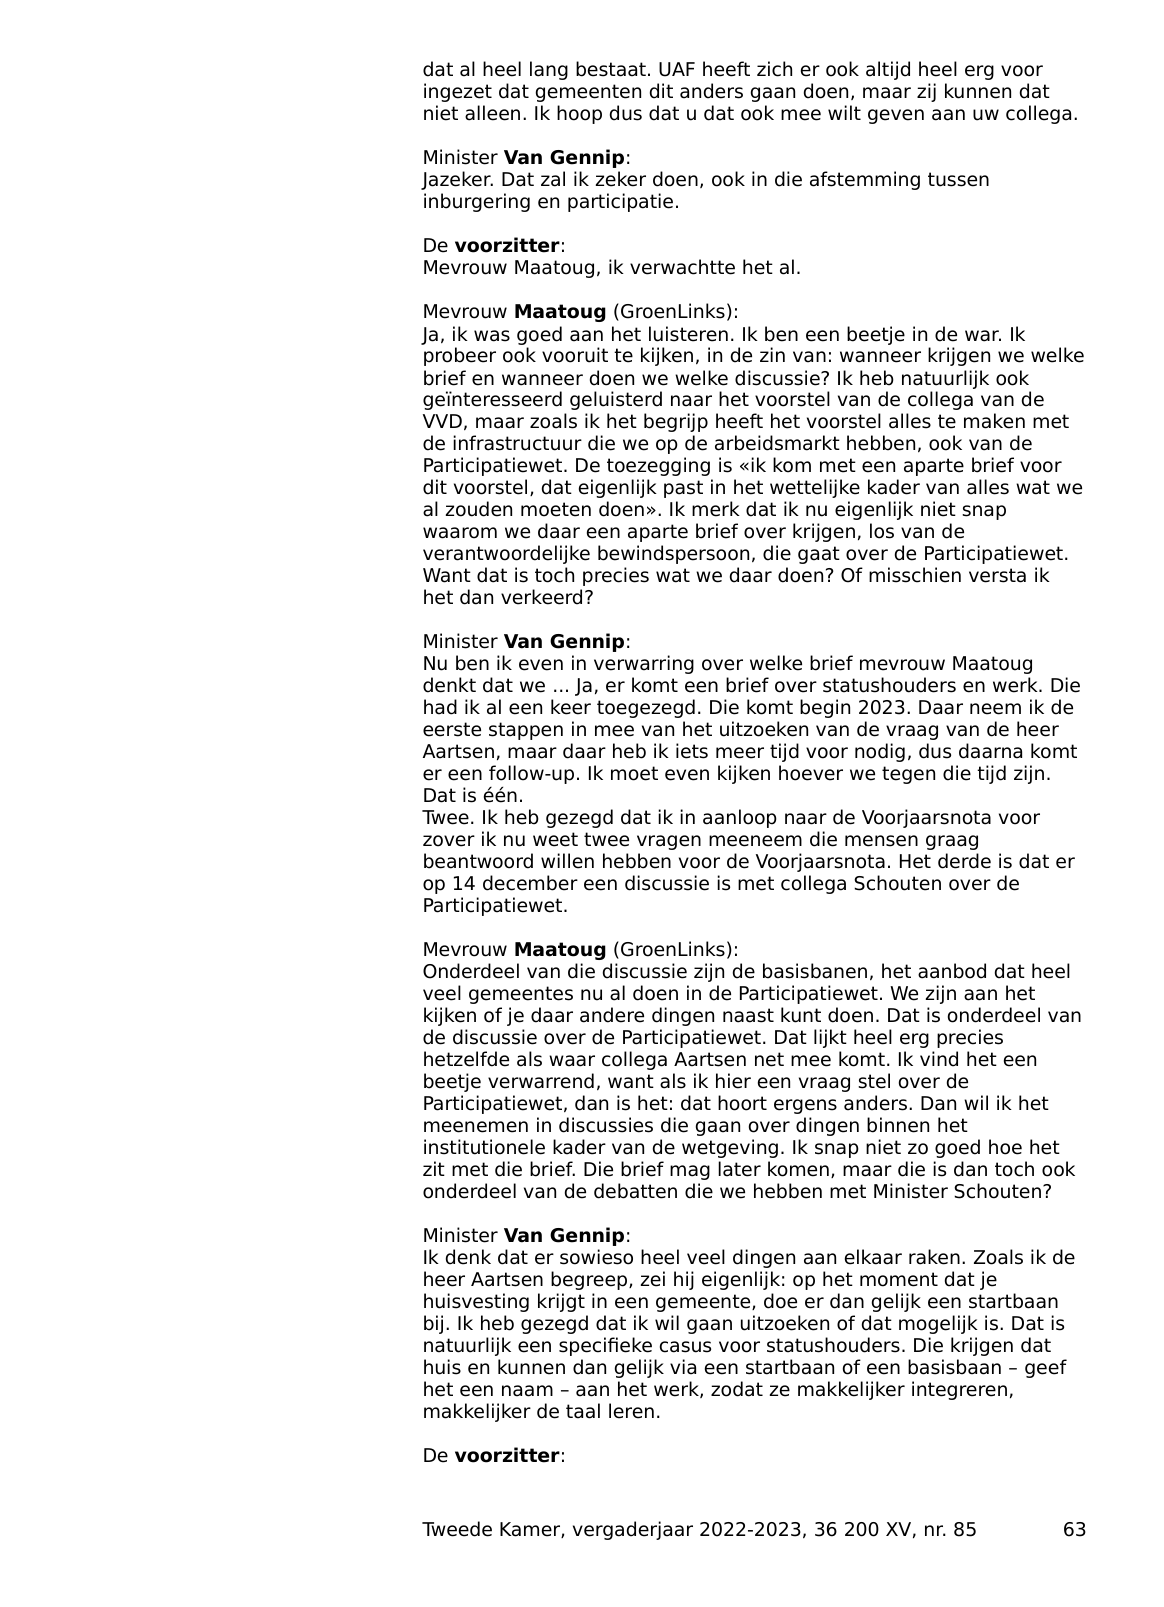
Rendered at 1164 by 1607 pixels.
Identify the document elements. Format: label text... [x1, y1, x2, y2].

text Minister Van Gennip: [422, 1225, 1087, 1247]
text Mevrouw Maatoug (GroenLinks): [422, 939, 1087, 961]
text dat al heel lang bestaat. UAF heeft zich er ook altijd heel erg voor ingezet dat gemeenten dit anders gaan doen, maar zij kunnen dat niet alleen. Ik hoop dus dat u dat ook mee wilt geven aan uw collega. [422, 59, 1087, 125]
text Nu ben ik even in verwarring over welke brief mevrouw Maatoug denkt dat we ... Ja, er komt een brief over statushouders en werk. Die had ik al een keer toegezegd. Die komt begin 2023. Daar neem ik de eerste stappen in mee van het uitzoeken van de vraag van de heer Aartsen, maar daar heb ik iets meer tijd voor nodig, dus daarna komt er een follow-up. Ik moet even kijken hoever we tegen die tijd zijn. Dat is één. [422, 653, 1087, 807]
text Mevrouw Maatoug, ik verwachtte het al. [422, 257, 1087, 279]
text Twee. Ik heb gezegd dat ik in aanloop naar de Voorjaarsnota voor zover ik nu weet twee vragen meeneem die mensen graag beantwoord willen hebben voor de Voorjaarsnota. Het derde is dat er op 14 december een discussie is met collega Schouten over de Participatiewet. [422, 807, 1087, 917]
text Mevrouw Maatoug (GroenLinks): [422, 301, 1087, 323]
text De voorzitter: [422, 235, 1087, 257]
text De voorzitter: [422, 1445, 1087, 1467]
text Minister Van Gennip: [422, 631, 1087, 653]
text Ik denk dat er sowieso heel veel dingen aan elkaar raken. Zoals ik de heer Aartsen begreep, zei hij eigenlijk: op het moment dat je huisvesting krijgt in een gemeente, doe er dan gelijk een startbaan bij. Ik heb gezegd dat ik wil gaan uitzoeken of dat mogelijk is. Dat is natuurlijk een specifieke casus voor statushouders. Die krijgen dat huis en kunnen dan gelijk via een startbaan of een basisbaan – geef het een naam – aan het werk, zodat ze makkelijker integreren, makkelijker de taal leren. [422, 1247, 1087, 1423]
text Jazeker. Dat zal ik zeker doen, ook in die afstemming tussen inburgering en participatie. [422, 169, 1087, 213]
text Minister Van Gennip: [422, 147, 1087, 169]
text Ja, ik was goed aan het luisteren. Ik ben een beetje in de war. Ik probeer ook vooruit te kijken, in de zin van: wanneer krijgen we welke brief en wanneer doen we welke discussie? Ik heb natuurlijk ook geïnteresseerd geluisterd naar het voorstel van de collega van de VVD, maar zoals ik het begrijp heeft het voorstel alles te maken met de infrastructuur die we op de arbeidsmarkt hebben, ook van de Participatiewet. De toezegging is «ik kom met een aparte brief voor dit voorstel, dat eigenlijk past in het wettelijke kader van alles wat we al zouden moeten doen». Ik merk dat ik nu eigenlijk niet snap waarom we daar een aparte brief over krijgen, los van de verantwoordelijke bewindspersoon, die gaat over de Participatiewet. Want dat is toch precies wat we daar doen? Of misschien versta ik het dan verkeerd? [422, 323, 1087, 609]
text Onderdeel van die discussie zijn de basisbanen, het aanbod dat heel veel gemeentes nu al doen in de Participatiewet. We zijn aan het kijken of je daar andere dingen naast kunt doen. Dat is onderdeel van de discussie over de Participatiewet. Dat lijkt heel erg precies hetzelfde als waar collega Aartsen net mee komt. Ik vind het een beetje verwarrend, want als ik hier een vraag stel over de Participatiewet, dan is het: dat hoort ergens anders. Dan wil ik het meenemen in discussies die gaan over dingen binnen het institutionele kader van de wetgeving. Ik snap niet zo goed hoe het zit met die brief. Die brief mag later komen, maar die is dan toch ook onderdeel van de debatten die we hebben met Minister Schouten? [422, 961, 1087, 1203]
